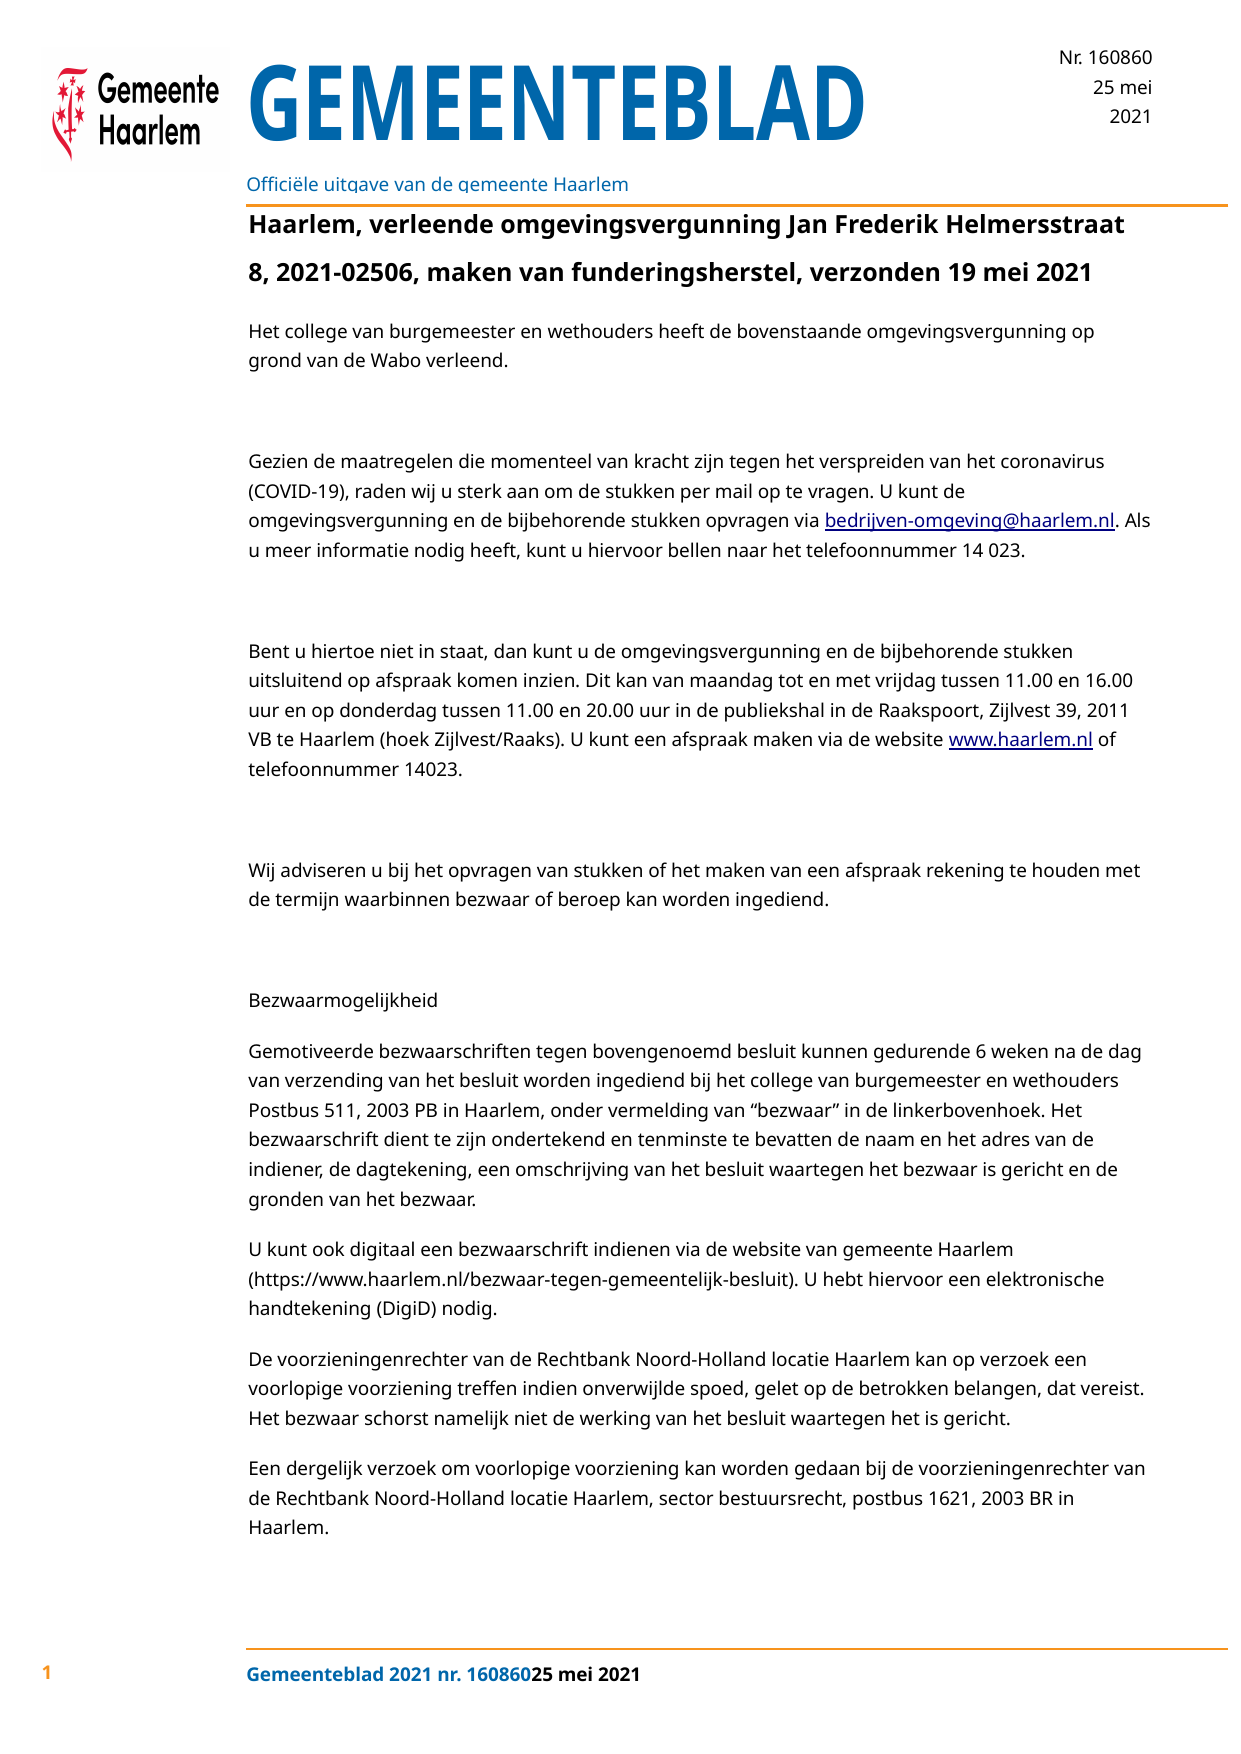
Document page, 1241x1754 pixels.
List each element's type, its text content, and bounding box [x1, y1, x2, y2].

text Wij adviseren u bij het opvragen van stukken of het maken van een afspraak rekening te houden met de termijn waarbinnen bezwaar of beroep kan worden ingediend. [248, 857, 1152, 912]
text Een dergelijk verzoek om voorlopige voorziening kan worden gedaan bij de voorzieningenrechter van de Rechtbank Noord-Holland locatie Haarlem, sector bestuursrecht, postbus 1621, 2003 BR in Haarlem. [248, 1455, 1152, 1540]
text Gezien de maatregelen die momenteel van kracht zijn tegen het verspreiden van het coronavirus (COVID-19), raden wij u sterk aan om de stukken per mail op te vragen. U kunt de omgevingsvergunning en de bijbehorende stukken opvragen via bedrijven-omgeving@haarlem.nl. Als u meer informatie nodig heeft, kunt u hiervoor bellen naar het telefoonnummer 14 023. [248, 448, 1152, 563]
picture [41, 47, 231, 172]
text De voorzieningenrechter van de Rechtbank Noord-Holland locatie Haarlem kan op verzoek een voorlopige voorziening treffen indien onverwijlde spoed, gelet op de betrokken belangen, dat vereist. Het bezwaar schorst namelijk niet de werking van het besluit waartegen het is gericht. [248, 1346, 1152, 1431]
text Haarlem, verleende omgevingsvergunning Jan Frederik Helmersstraat 8, 2021-02506, maken van funderingsherstel, verzonden 19 mei 2021 [248, 207, 1152, 288]
text Gemotiveerde bezwaarschriften tegen bovengenoemd besluit kunnen gedurende 6 weken na de dag van verzending van het besluit worden ingediend bij het college van burgemeester en wethouders Postbus 511, 2003 PB in Haarlem, onder vermelding van “bezwaar” in de linkerbovenhoek. Het bezwaarschrift dient te zijn ondertekend en tenminste te bevatten de naam en het adres van de indiener, de dagtekening, een omschrijving van het besluit waartegen het bezwaar is gericht en de gronden van het bezwaar. [248, 1038, 1152, 1212]
text U kunt ook digitaal een bezwaarschrift indienen via de website van gemeente Haarlem (https://www.haarlem.nl/bezwaar-tegen-gemeentelijk-besluit). U hebt hiervoor een elektronische handtekening (DigiD) nodig. [248, 1236, 1152, 1321]
text Bezwaarmogelijkheid [248, 987, 1152, 1013]
text Het college van burgemeester en wethouders heeft de bovenstaande omgevingsvergunning op grond van de Wabo verleend. [248, 318, 1152, 373]
text Bent u hiertoe niet in staat, dan kunt u de omgevingsvergunning en de bijbehorende stukken uitsluitend op afspraak komen inzien. Dit kan van maandag tot en met vrijdag tussen 11.00 en 16.00 uur en op donderdag tussen 11.00 en 20.00 uur in de publiekshal in de Raakspoort, Zijlvest 39, 2011 VB te Haarlem (hoek Zijlvest/Raaks). U kunt een afspraak maken via de website www.haarlem.nl of telefoonnummer 14023. [248, 638, 1152, 782]
